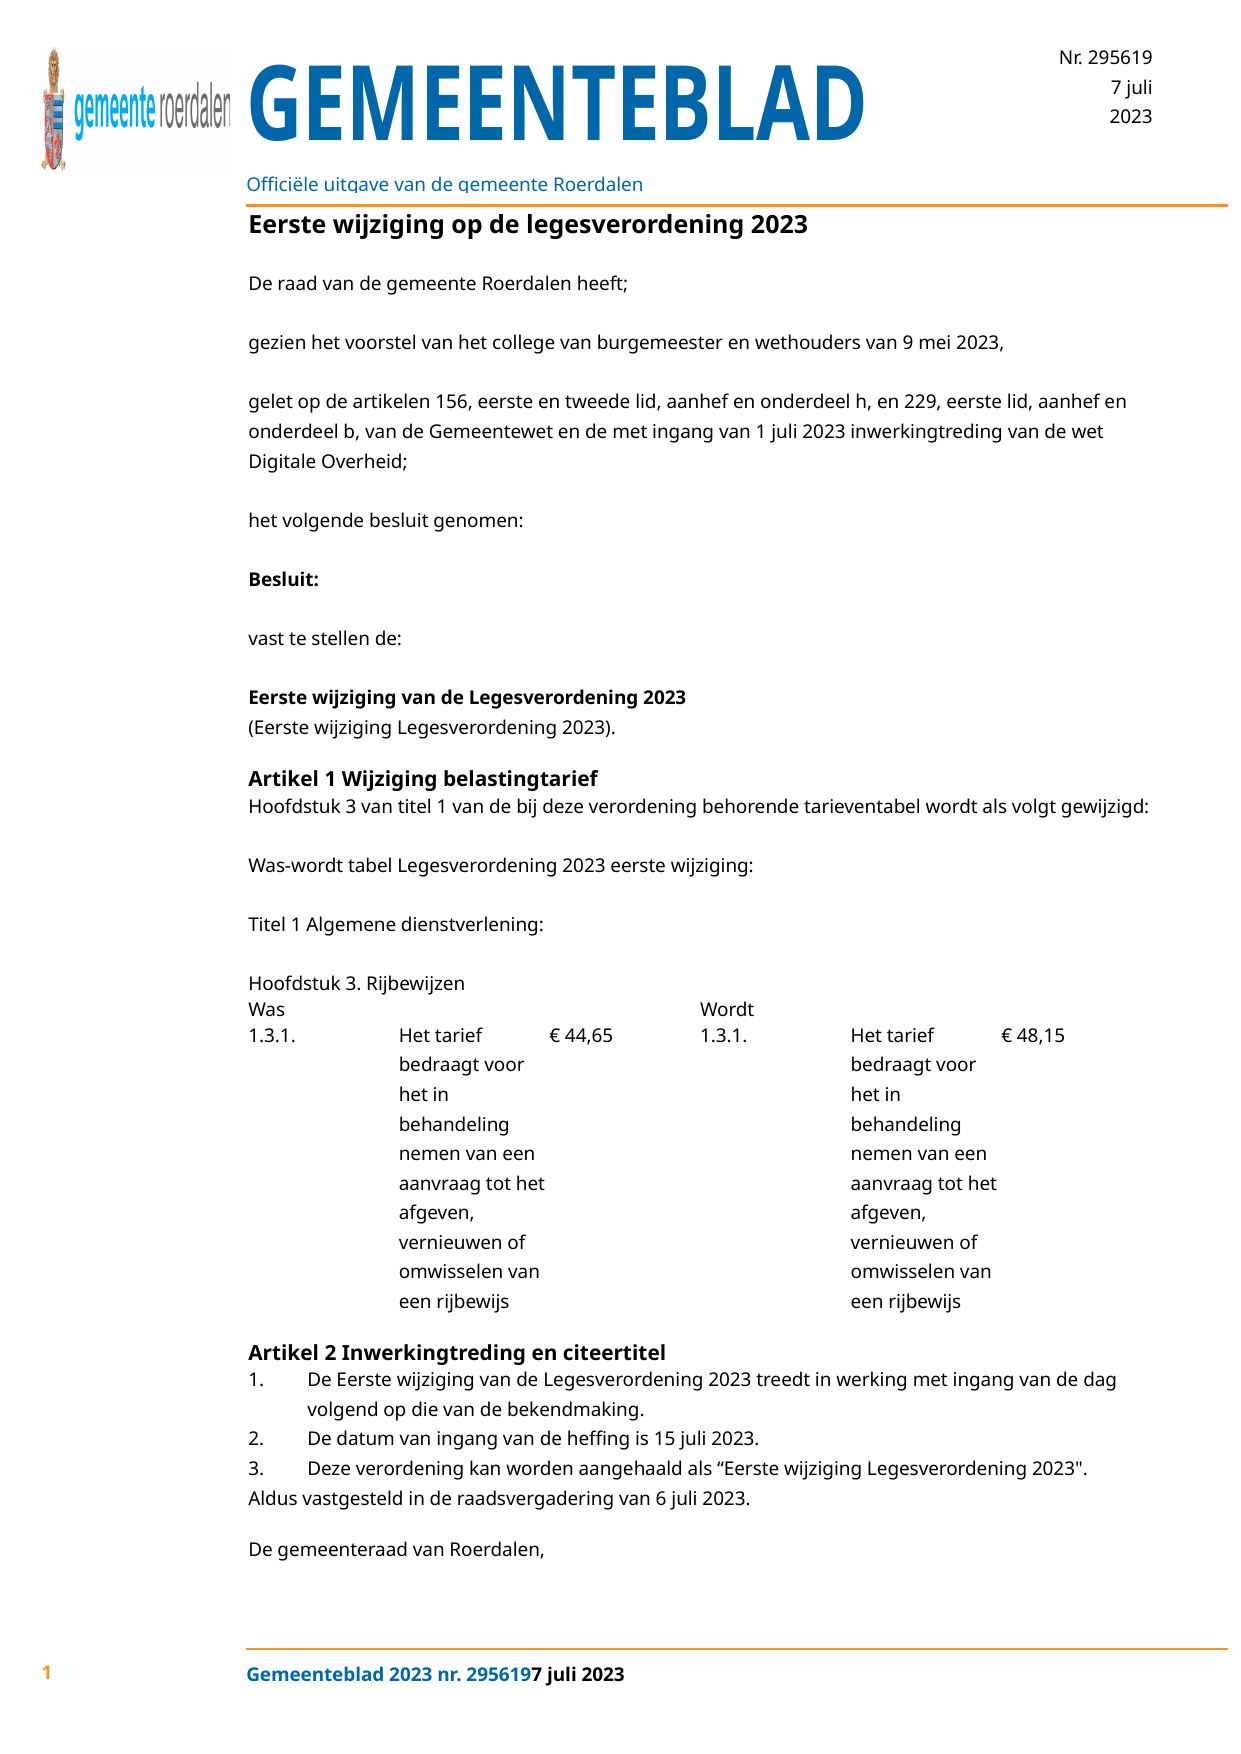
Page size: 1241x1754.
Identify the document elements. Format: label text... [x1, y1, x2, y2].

text Titel 1 Algemene dienstverlening: [248, 911, 1152, 937]
table_cell 1.3.1. [700, 1022, 850, 1314]
text Eerste wijziging op de legesverordening 2023 [248, 207, 1152, 241]
text gezien het voorstel van het college van burgemeester en wethouders van 9 mei 2023, [248, 329, 1152, 355]
table_cell € 44,65 [549, 1022, 700, 1314]
text Aldus vastgesteld in de raadsvergadering van 6 juli 2023. [248, 1485, 1152, 1511]
table_cell Was [248, 996, 700, 1022]
text Hoofdstuk 3 van titel 1 van de bij deze verordening behorende tarieventabel wordt als volgt gewijzigd: [248, 793, 1152, 819]
picture [41, 47, 231, 172]
text het volgende besluit genomen: [248, 507, 1152, 533]
text Eerste wijziging van de Legesverordening 2023 [248, 684, 1152, 710]
text vast te stellen de: [248, 625, 1152, 651]
text Besluit: [248, 566, 1152, 592]
list De Eerste wijziging van de Legesverordening 2023 treedt in werking met ingang van de dag volgend op die van de bekendmaking. [248, 1366, 1152, 1422]
text Was-wordt tabel Legesverordening 2023 eerste wijziging: [248, 852, 1152, 878]
text Artikel 1 Wijziging belastingtarief [248, 764, 1152, 793]
text De raad van de gemeente Roerdalen heeft; [248, 270, 1152, 296]
table_cell 1.3.1. [248, 1022, 398, 1314]
table_header Hoofdstuk 3. Rijbewijzen [248, 971, 1152, 996]
list De datum van ingang van de heffing is 15 juli 2023. [248, 1426, 1152, 1451]
list Deze verordening kan worden aangehaald als “Eerste wijziging Legesverordening 2023". [248, 1455, 1152, 1481]
table_cell Het tarief bedraagt voor het in behandeling nemen van een aanvraag tot het afgeven, vernieuwen of omwisselen van een rijbewijs [399, 1022, 549, 1314]
text Artikel 2 Inwerkingtreding en citeertitel [248, 1338, 1152, 1366]
table_cell € 48,15 [1001, 1022, 1152, 1314]
text (Eerste wijziging Legesverordening 2023). [248, 714, 1152, 740]
text De gemeenteraad van Roerdalen, [248, 1536, 1152, 1562]
table_cell Wordt [700, 996, 1152, 1022]
text gelet op de artikelen 156, eerste en tweede lid, aanhef en onderdeel h, en 229, eerste lid, aanhef en onderdeel b, van de Gemeentewet en de met ingang van 1 juli 2023 inwerkingtreding van de wet Digitale Overheid; [248, 389, 1152, 473]
table_cell Het tarief bedraagt voor het in behandeling nemen van een aanvraag tot het afgeven, vernieuwen of omwisselen van een rijbewijs [850, 1022, 1001, 1314]
